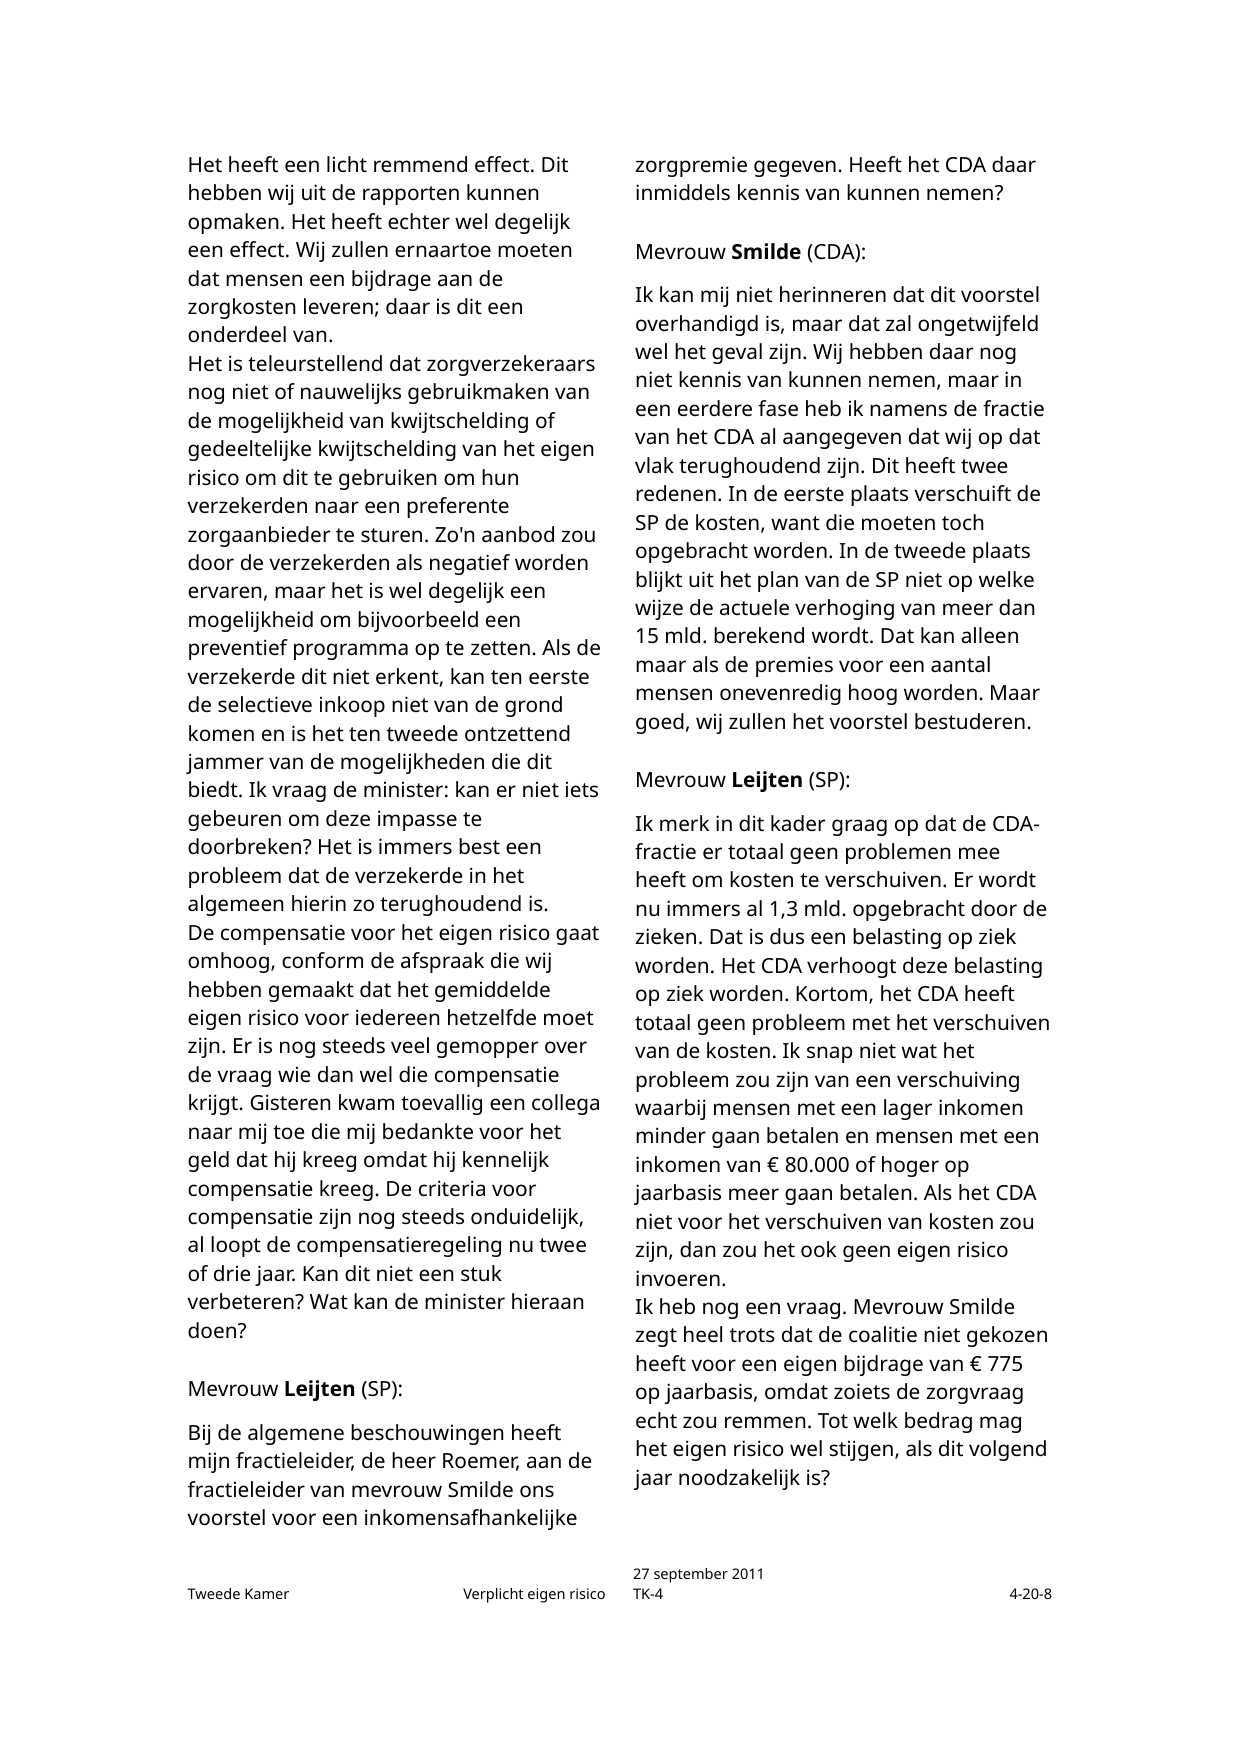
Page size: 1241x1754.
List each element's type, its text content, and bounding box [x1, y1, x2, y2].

text Het is teleurstellend dat zorgverzekeraars nog niet of nauwelijks gebruikmaken van de mogelijkheid van kwijtschelding of gedeeltelijke kwijtschelding van het eigen risico om dit te gebruiken om hun verzekerden naar een preferente zorgaanbieder te sturen. Zo'n aanbod zou door de verzekerden als negatief worden ervaren, maar het is wel degelijk een mogelijkheid om bijvoorbeeld een preventief programma op te zetten. Als de verzekerde dit niet erkent, kan ten eerste de selectieve inkoop niet van de grond komen en is het ten tweede ontzettend jammer van de mogelijkheden die dit biedt. Ik vraag de minister: kan er niet iets gebeuren om deze impasse te doorbreken? Het is immers best een probleem dat de verzekerde in het algemeen hierin zo terughoudend is. [187, 349, 605, 918]
text Het heeft een licht remmend effect. Dit hebben wij uit de rapporten kunnen opmaken. Het heeft echter wel degelijk een effect. Wij zullen ernaartoe moeten dat mensen een bijdrage aan de zorgkosten leveren; daar is dit een onderdeel van. [187, 150, 605, 349]
text Ik heb nog een vraag. Mevrouw Smilde zegt heel trots dat de coalitie niet gekozen heeft voor een eigen bijdrage van € 775 op jaarbasis, omdat zoiets de zorgvraag echt zou remmen. Tot welk bedrag mag het eigen risico wel stijgen, als dit volgend jaar noodzakelijk is? [635, 1292, 1053, 1491]
text Ik merk in dit kader graag op dat de CDA-fractie er totaal geen problemen mee heeft om kosten te verschuiven. Er wordt nu immers al 1,3 mld. opgebracht door de zieken. Dat is dus een belasting op ziek worden. Het CDA verhoogt deze belasting op ziek worden. Kortom, het CDA heeft totaal geen probleem met het verschuiven van de kosten. Ik snap niet wat het probleem zou zijn van een verschuiving waarbij mensen met een lager inkomen minder gaan betalen en mensen met een inkomen van € 80.000 of hoger op jaarbasis meer gaan betalen. Als het CDA niet voor het verschuiven van kosten zou zijn, dan zou het ook geen eigen risico invoeren. [635, 809, 1053, 1292]
text Mevrouw Leijten (SP): [635, 765, 1053, 794]
text De compensatie voor het eigen risico gaat omhoog, conform de afspraak die wij hebben gemaakt dat het gemiddelde eigen risico voor iedereen hetzelfde moet zijn. Er is nog steeds veel gemopper over de vraag wie dan wel die compensatie krijgt. Gisteren kwam toevallig een collega naar mij toe die mij bedankte voor het geld dat hij kreeg omdat hij kennelijk compensatie kreeg. De criteria voor compensatie zijn nog steeds onduidelijk, al loopt de compensatieregeling nu twee of drie jaar. Kan dit niet een stuk verbeteren? Wat kan de minister hieraan doen? [187, 918, 605, 1344]
text Bij de algemene beschouwingen heeft mijn fractieleider, de heer Roemer, aan de fractieleider van mevrouw Smilde ons voorstel voor een inkomensafhankelijke [187, 1418, 605, 1532]
text zorgpremie gegeven. Heeft het CDA daar inmiddels kennis van kunnen nemen? [635, 150, 1053, 207]
text Mevrouw Smilde (CDA): [635, 237, 1053, 265]
text Ik kan mij niet herinneren dat dit voorstel overhandigd is, maar dat zal ongetwijfeld wel het geval zijn. Wij hebben daar nog niet kennis van kunnen nemen, maar in een eerdere fase heb ik namens de fractie van het CDA al aangegeven dat wij op dat vlak terughoudend zijn. Dit heeft twee redenen. In de eerste plaats verschuift de SP de kosten, want die moeten toch opgebracht worden. In de tweede plaats blijkt uit het plan van de SP niet op welke wijze de actuele verhoging van meer dan 15 mld. berekend wordt. Dat kan alleen maar als de premies voor een aantal mensen onevenredig hoog worden. Maar goed, wij zullen het voorstel bestuderen. [635, 280, 1053, 735]
text Mevrouw Leijten (SP): [187, 1374, 605, 1403]
